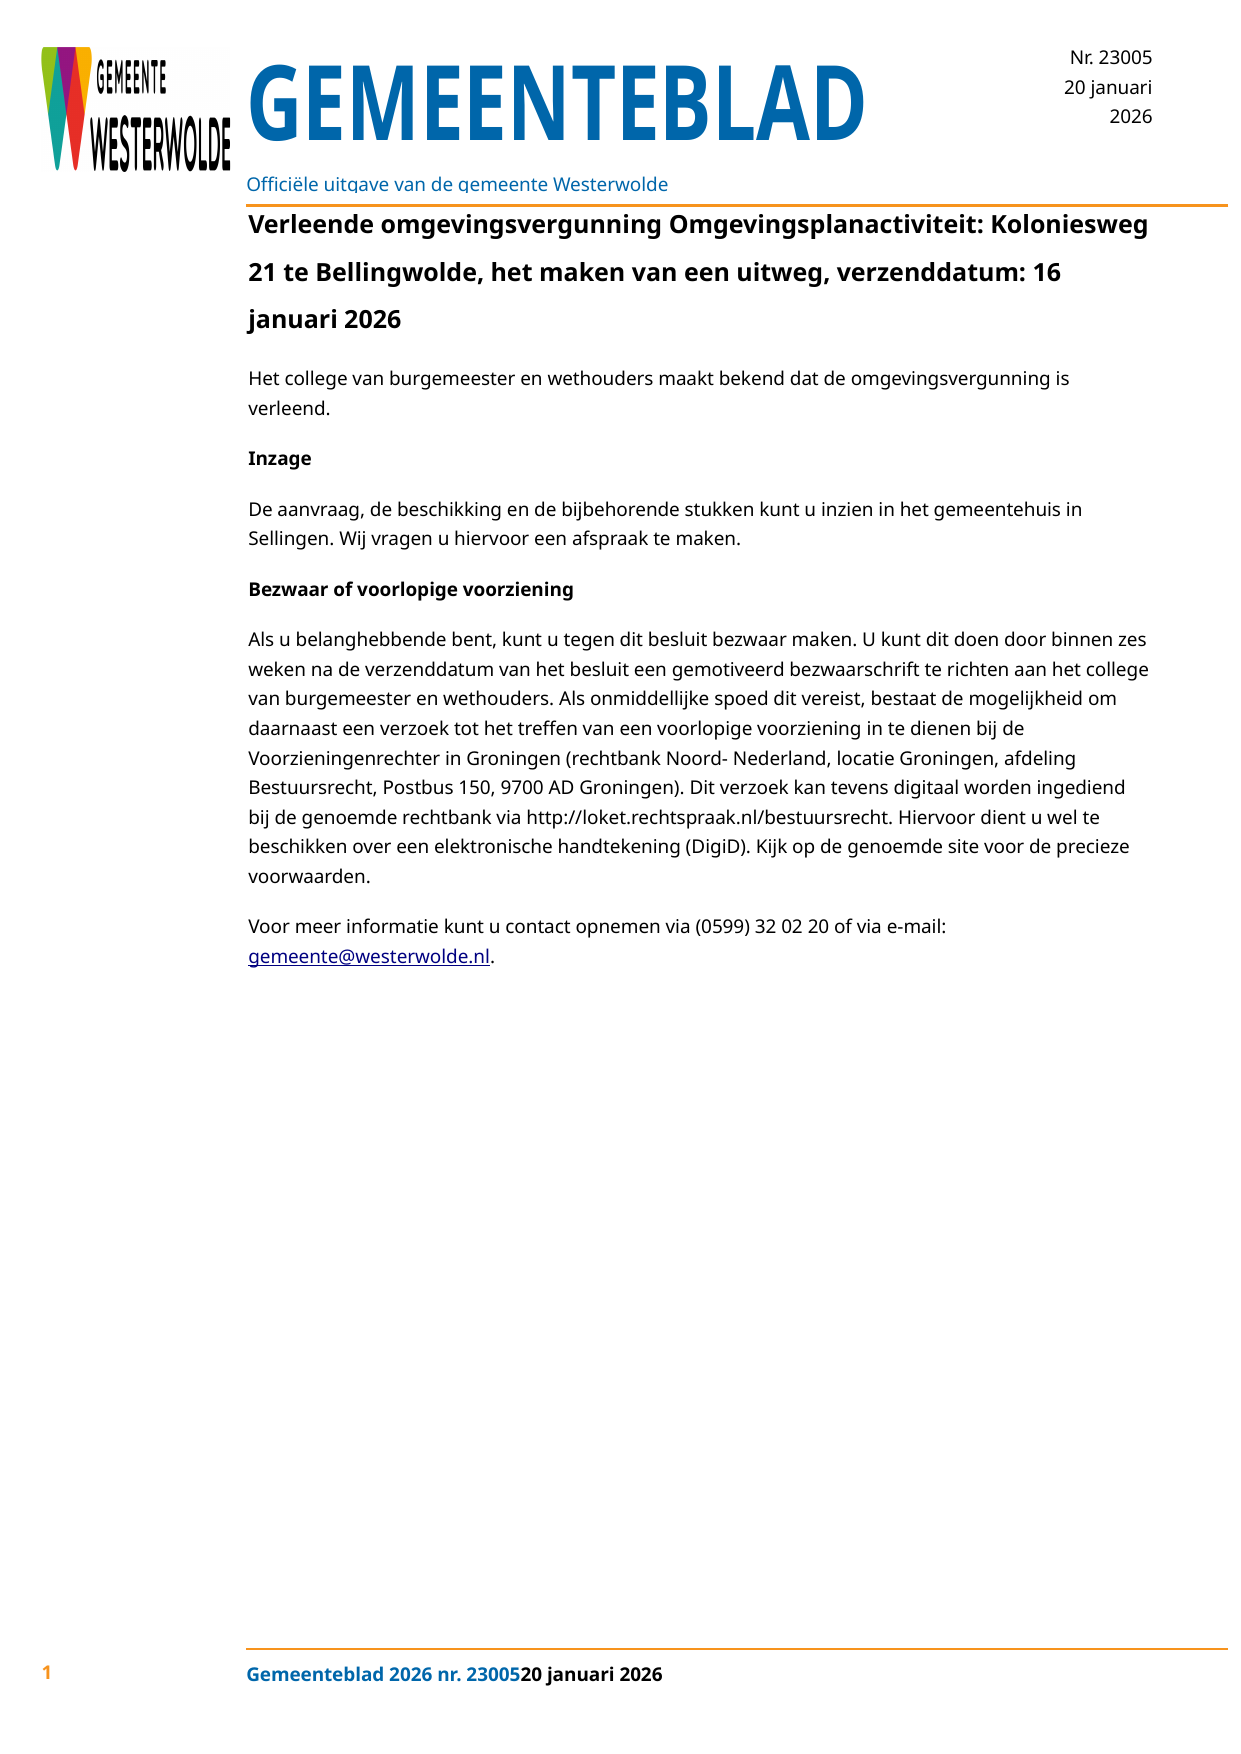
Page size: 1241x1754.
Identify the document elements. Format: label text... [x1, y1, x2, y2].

text De aanvraag, de beschikking en de bijbehorende stukken kunt u inzien in het gemeentehuis in Sellingen. Wij vragen u hiervoor een afspraak te maken. [248, 496, 1152, 551]
text Als u belanghebbende bent, kunt u tegen dit besluit bezwaar maken. U kunt dit doen door binnen zes weken na de verzenddatum van het besluit een gemotiveerd bezwaarschrift te richten aan het college van burgemeester en wethouders. Als onmiddellijke spoed dit vereist, bestaat de mogelijkheid om daarnaast een verzoek tot het treffen van een voorlopige voorziening in te dienen bij de Voorzieningenrechter in Groningen (rechtbank Noord- Nederland, locatie Groningen, afdeling Bestuursrecht, Postbus 150, 9700 AD Groningen). Dit verzoek kan tevens digitaal worden ingediend bij de genoemde rechtbank via http://loket.rechtspraak.nl/bestuursrecht. Hiervoor dient u wel te beschikken over een elektronische handtekening (DigiD). Kijk op de genoemde site voor de precieze voorwaarden. [248, 626, 1152, 889]
picture [41, 47, 231, 172]
text Voor meer informatie kunt u contact opnemen via (0599) 32 02 20 of via e-mail: gemeente@westerwolde.nl. [248, 913, 1152, 969]
text Bezwaar of voorlopige voorziening [248, 576, 1152, 602]
text Verleende omgevingsvergunning Omgevingsplanactiviteit: Koloniesweg 21 te Bellingwolde, het maken van een uitweg, verzenddatum: 16 januari 2026 [248, 207, 1152, 336]
text Inzage [248, 446, 1152, 471]
text Het college van burgemeester en wethouders maakt bekend dat de omgevingsvergunning is verleend. [248, 366, 1152, 421]
